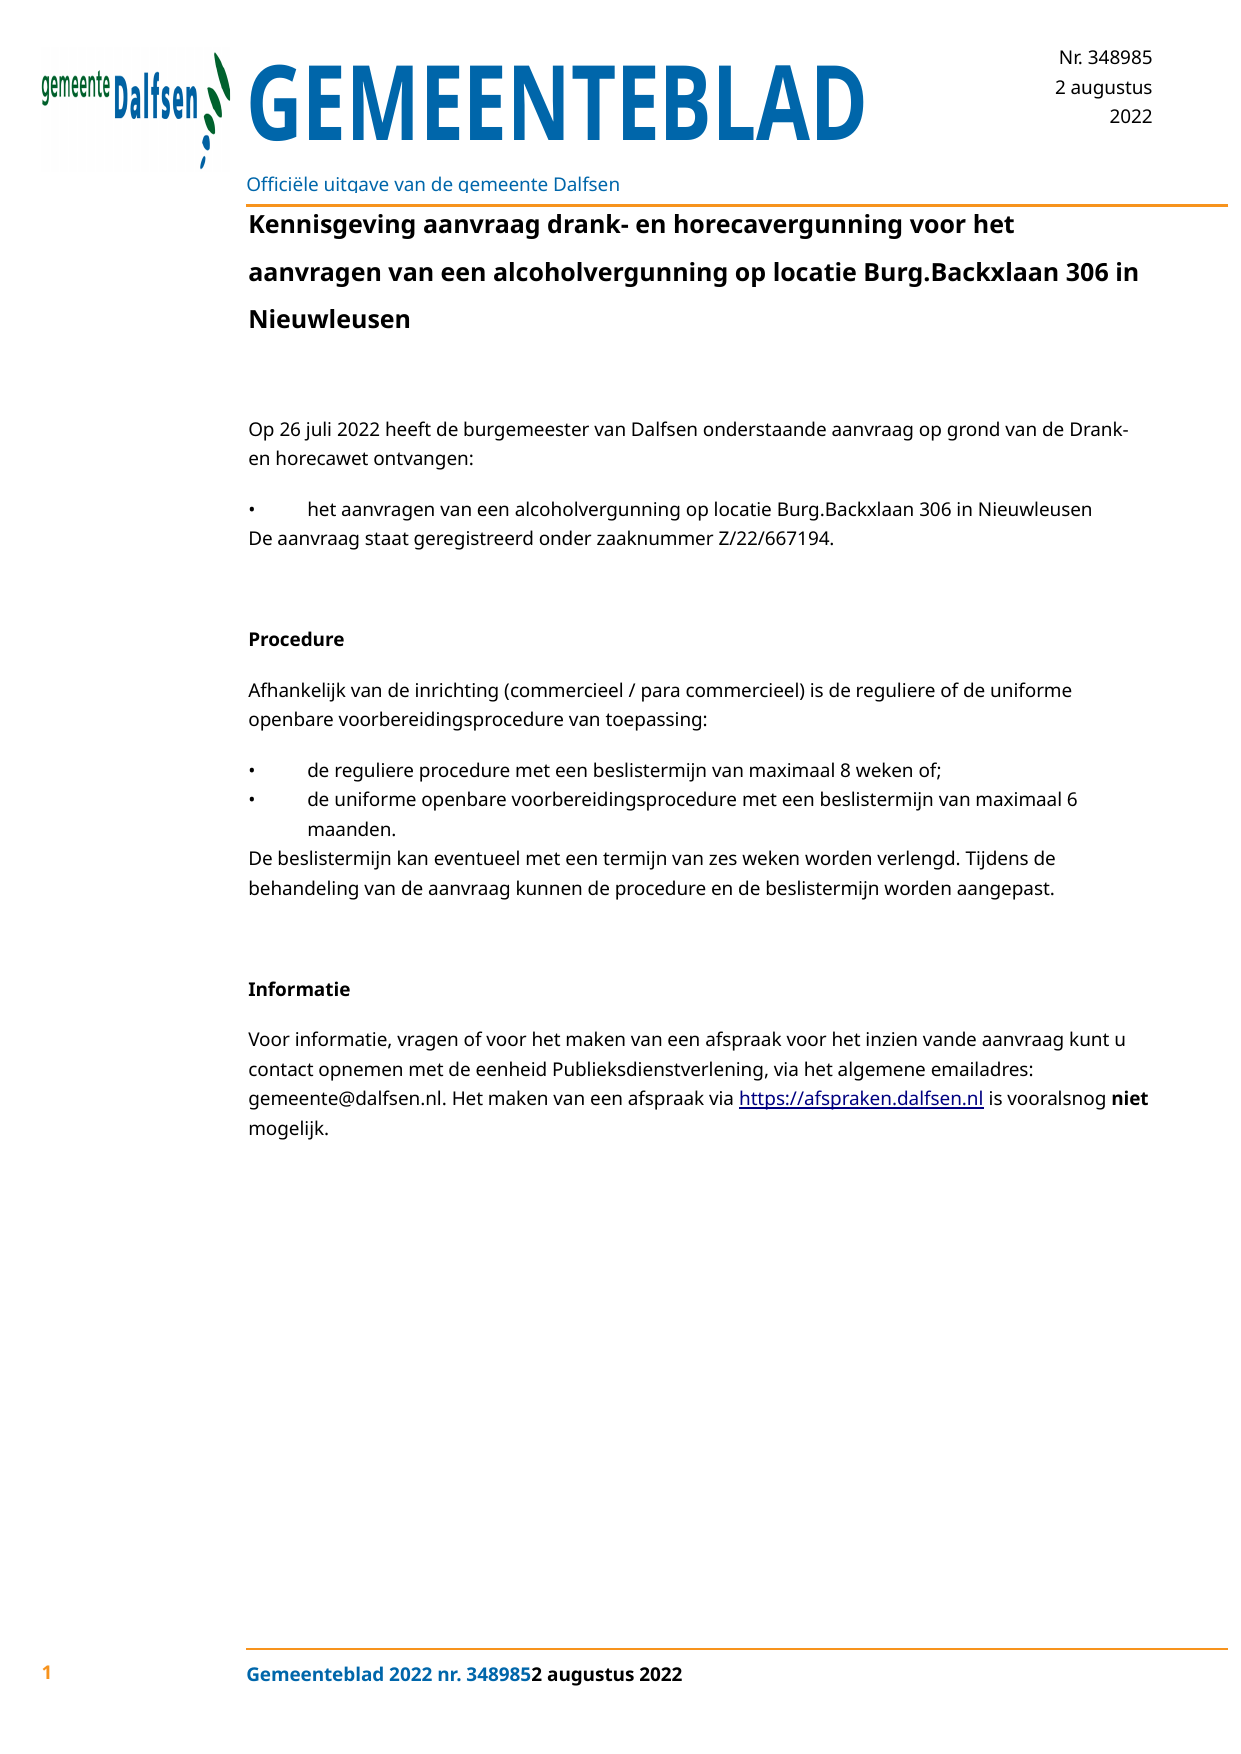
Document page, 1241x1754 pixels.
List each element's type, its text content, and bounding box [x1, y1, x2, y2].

list de uniforme openbare voorbereidingsprocedure met een beslistermijn van maximaal 6 maanden. [248, 786, 1152, 842]
text De beslistermijn kan eventueel met een termijn van zes weken worden verlengd. Tijdens de behandeling van de aanvraag kunnen de procedure en de beslistermijn worden aangepast. [248, 846, 1152, 901]
text Voor informatie, vragen of voor het maken van een afspraak voor het inzien vande aanvraag kunt u contact opnemen met de eenheid Publieksdienstverlening, via het algemene emailadres: gemeente@dalfsen.nl. Het maken van een afspraak via https://afspraken.dalfsen.nl is vooralsnog niet mogelijk. [248, 1026, 1152, 1141]
text Op 26 juli 2022 heeft de burgemeester van Dalfsen onderstaande aanvraag op grond van de Drank- en horecawet ontvangen: [248, 416, 1152, 471]
list het aanvragen van een alcoholvergunning op locatie Burg.Backxlaan 306 in Nieuwleusen [248, 496, 1152, 522]
text Afhankelijk van de inrichting (commercieel / para commercieel) is de reguliere of de uniforme openbare voorbereidingsprocedure van toepassing: [248, 677, 1152, 732]
list de reguliere procedure met een beslistermijn van maximaal 8 weken of; [248, 757, 1152, 782]
text Kennisgeving aanvraag drank- en horecavergunning voor het aanvragen van een alcoholvergunning op locatie Burg.Backxlaan 306 in Nieuwleusen [248, 207, 1152, 336]
picture [41, 47, 231, 172]
text Procedure [248, 626, 1152, 652]
text Informatie [248, 976, 1152, 1002]
text De aanvraag staat geregistreerd onder zaaknummer Z/22/667194. [248, 526, 1152, 551]
